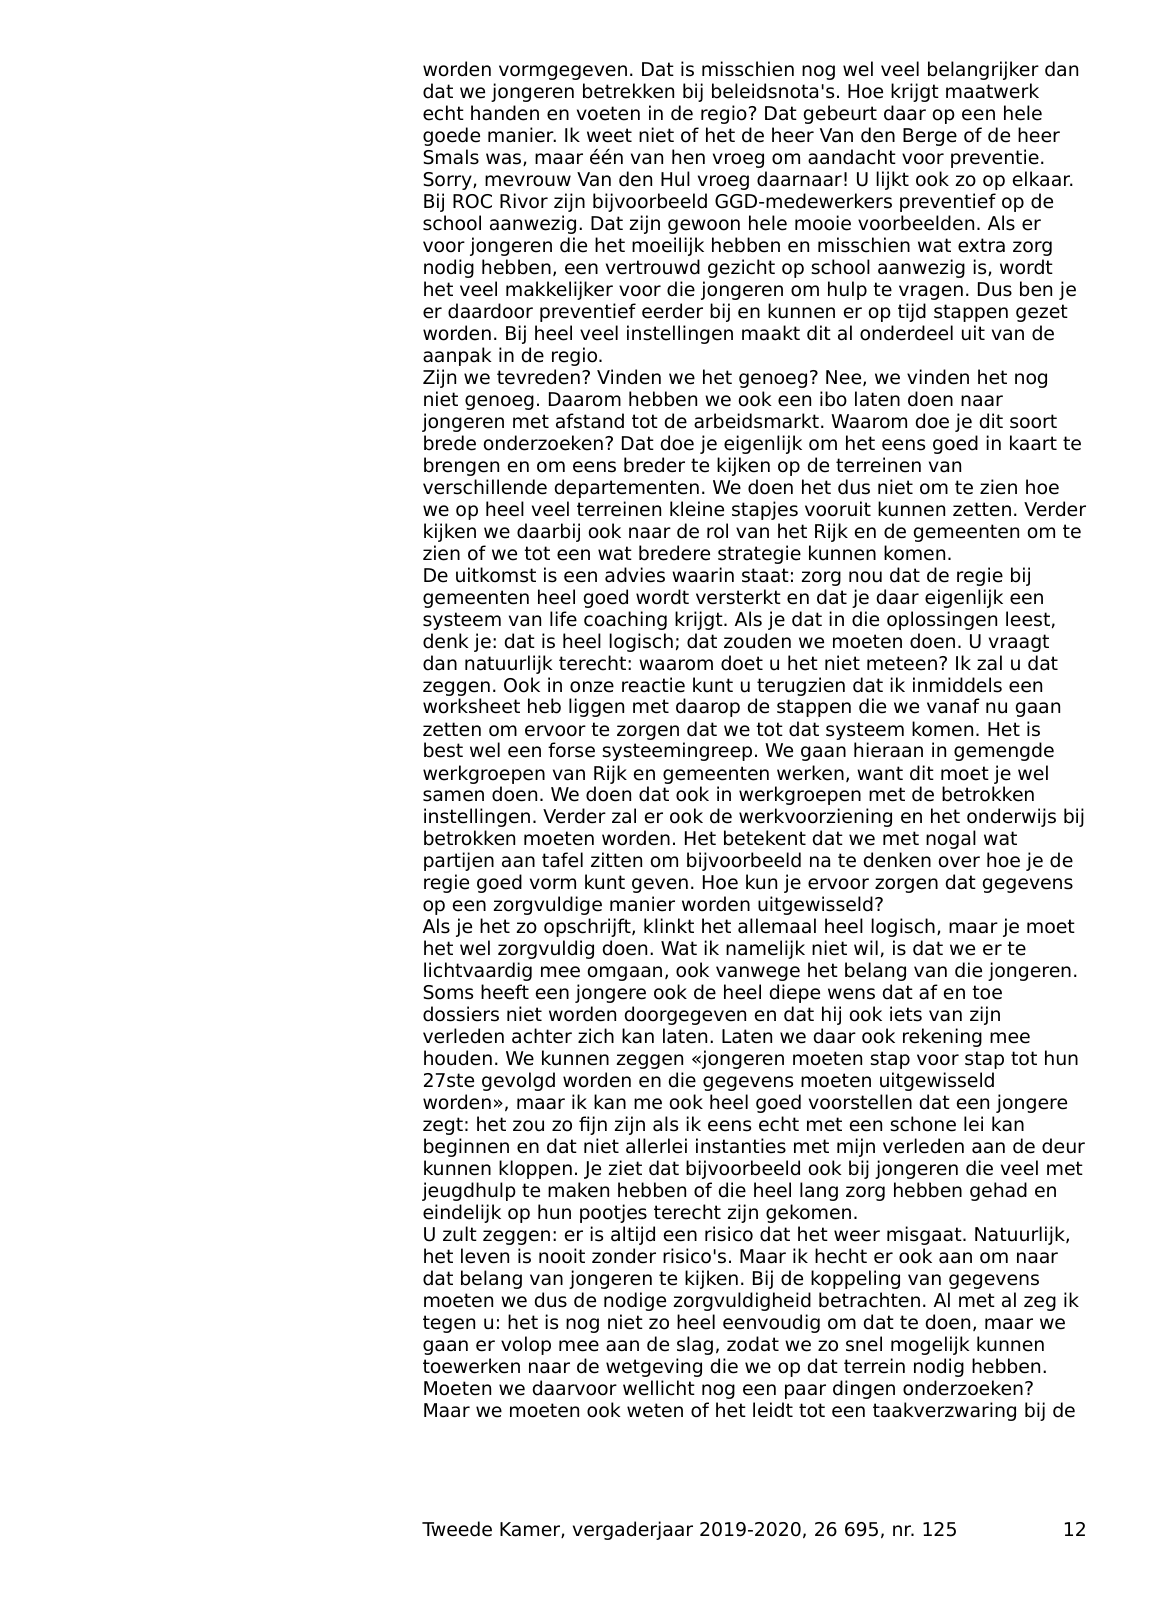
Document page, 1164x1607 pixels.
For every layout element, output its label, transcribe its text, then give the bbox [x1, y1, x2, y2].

text worden vormgegeven. Dat is misschien nog wel veel belangrijker dan dat we jongeren betrekken bij beleidsnota's. Hoe krijgt maatwerk echt handen en voeten in de regio? Dat gebeurt daar op een hele goede manier. Ik weet niet of het de heer Van den Berge of de heer Smals was, maar één van hen vroeg om aandacht voor preventie. Sorry, mevrouw Van den Hul vroeg daarnaar! U lijkt ook zo op elkaar. Bij ROC Rivor zijn bijvoorbeeld GGD-medewerkers preventief op de school aanwezig. Dat zijn gewoon hele mooie voorbeelden. Als er voor jongeren die het moeilijk hebben en misschien wat extra zorg nodig hebben, een vertrouwd gezicht op school aanwezig is, wordt het veel makkelijker voor die jongeren om hulp te vragen. Dus ben je er daardoor preventief eerder bij en kunnen er op tijd stappen gezet worden. Bij heel veel instellingen maakt dit al onderdeel uit van de aanpak in de regio. [422, 59, 1087, 367]
text Zijn we tevreden? Vinden we het genoeg? Nee, we vinden het nog niet genoeg. Daarom hebben we ook een ibo laten doen naar jongeren met afstand tot de arbeidsmarkt. Waarom doe je dit soort brede onderzoeken? Dat doe je eigenlijk om het eens goed in kaart te brengen en om eens breder te kijken op de terreinen van verschillende departementen. We doen het dus niet om te zien hoe we op heel veel terreinen kleine stapjes vooruit kunnen zetten. Verder kijken we daarbij ook naar de rol van het Rijk en de gemeenten om te zien of we tot een wat bredere strategie kunnen komen. [422, 367, 1087, 564]
text De uitkomst is een advies waarin staat: zorg nou dat de regie bij gemeenten heel goed wordt versterkt en dat je daar eigenlijk een systeem van life coaching krijgt. Als je dat in die oplossingen leest, denk je: dat is heel logisch; dat zouden we moeten doen. U vraagt dan natuurlijk terecht: waarom doet u het niet meteen? Ik zal u dat zeggen. Ook in onze reactie kunt u terugzien dat ik inmiddels een worksheet heb liggen met daarop de stappen die we vanaf nu gaan zetten om ervoor te zorgen dat we tot dat systeem komen. Het is best wel een forse systeemingreep. We gaan hieraan in gemengde werkgroepen van Rijk en gemeenten werken, want dit moet je wel samen doen. We doen dat ook in werkgroepen met de betrokken instellingen. Verder zal er ook de werkvoorziening en het onderwijs bij betrokken moeten worden. Het betekent dat we met nogal wat partijen aan tafel zitten om bijvoorbeeld na te denken over hoe je de regie goed vorm kunt geven. Hoe kun je ervoor zorgen dat gegevens op een zorgvuldige manier worden uitgewisseld? [422, 564, 1087, 916]
text U zult zeggen: er is altijd een risico dat het weer misgaat. Natuurlijk, het leven is nooit zonder risico's. Maar ik hecht er ook aan om naar dat belang van jongeren te kijken. Bij de koppeling van gegevens moeten we dus de nodige zorgvuldigheid betrachten. Al met al zeg ik tegen u: het is nog niet zo heel eenvoudig om dat te doen, maar we gaan er volop mee aan de slag, zodat we zo snel mogelijk kunnen toewerken naar de wetgeving die we op dat terrein nodig hebben. Moeten we daarvoor wellicht nog een paar dingen onderzoeken? Maar we moeten ook weten of het leidt tot een taakverzwaring bij de [422, 1224, 1087, 1422]
text Als je het zo opschrijft, klinkt het allemaal heel logisch, maar je moet het wel zorgvuldig doen. Wat ik namelijk niet wil, is dat we er te lichtvaardig mee omgaan, ook vanwege het belang van die jongeren. Soms heeft een jongere ook de heel diepe wens dat af en toe dossiers niet worden doorgegeven en dat hij ook iets van zijn verleden achter zich kan laten. Laten we daar ook rekening mee houden. We kunnen zeggen «jongeren moeten stap voor stap tot hun 27ste gevolgd worden en die gegevens moeten uitgewisseld worden», maar ik kan me ook heel goed voorstellen dat een jongere zegt: het zou zo fijn zijn als ik eens echt met een schone lei kan beginnen en dat niet allerlei instanties met mijn verleden aan de deur kunnen kloppen. Je ziet dat bijvoorbeeld ook bij jongeren die veel met jeugdhulp te maken hebben of die heel lang zorg hebben gehad en eindelijk op hun pootjes terecht zijn gekomen. [422, 916, 1087, 1224]
